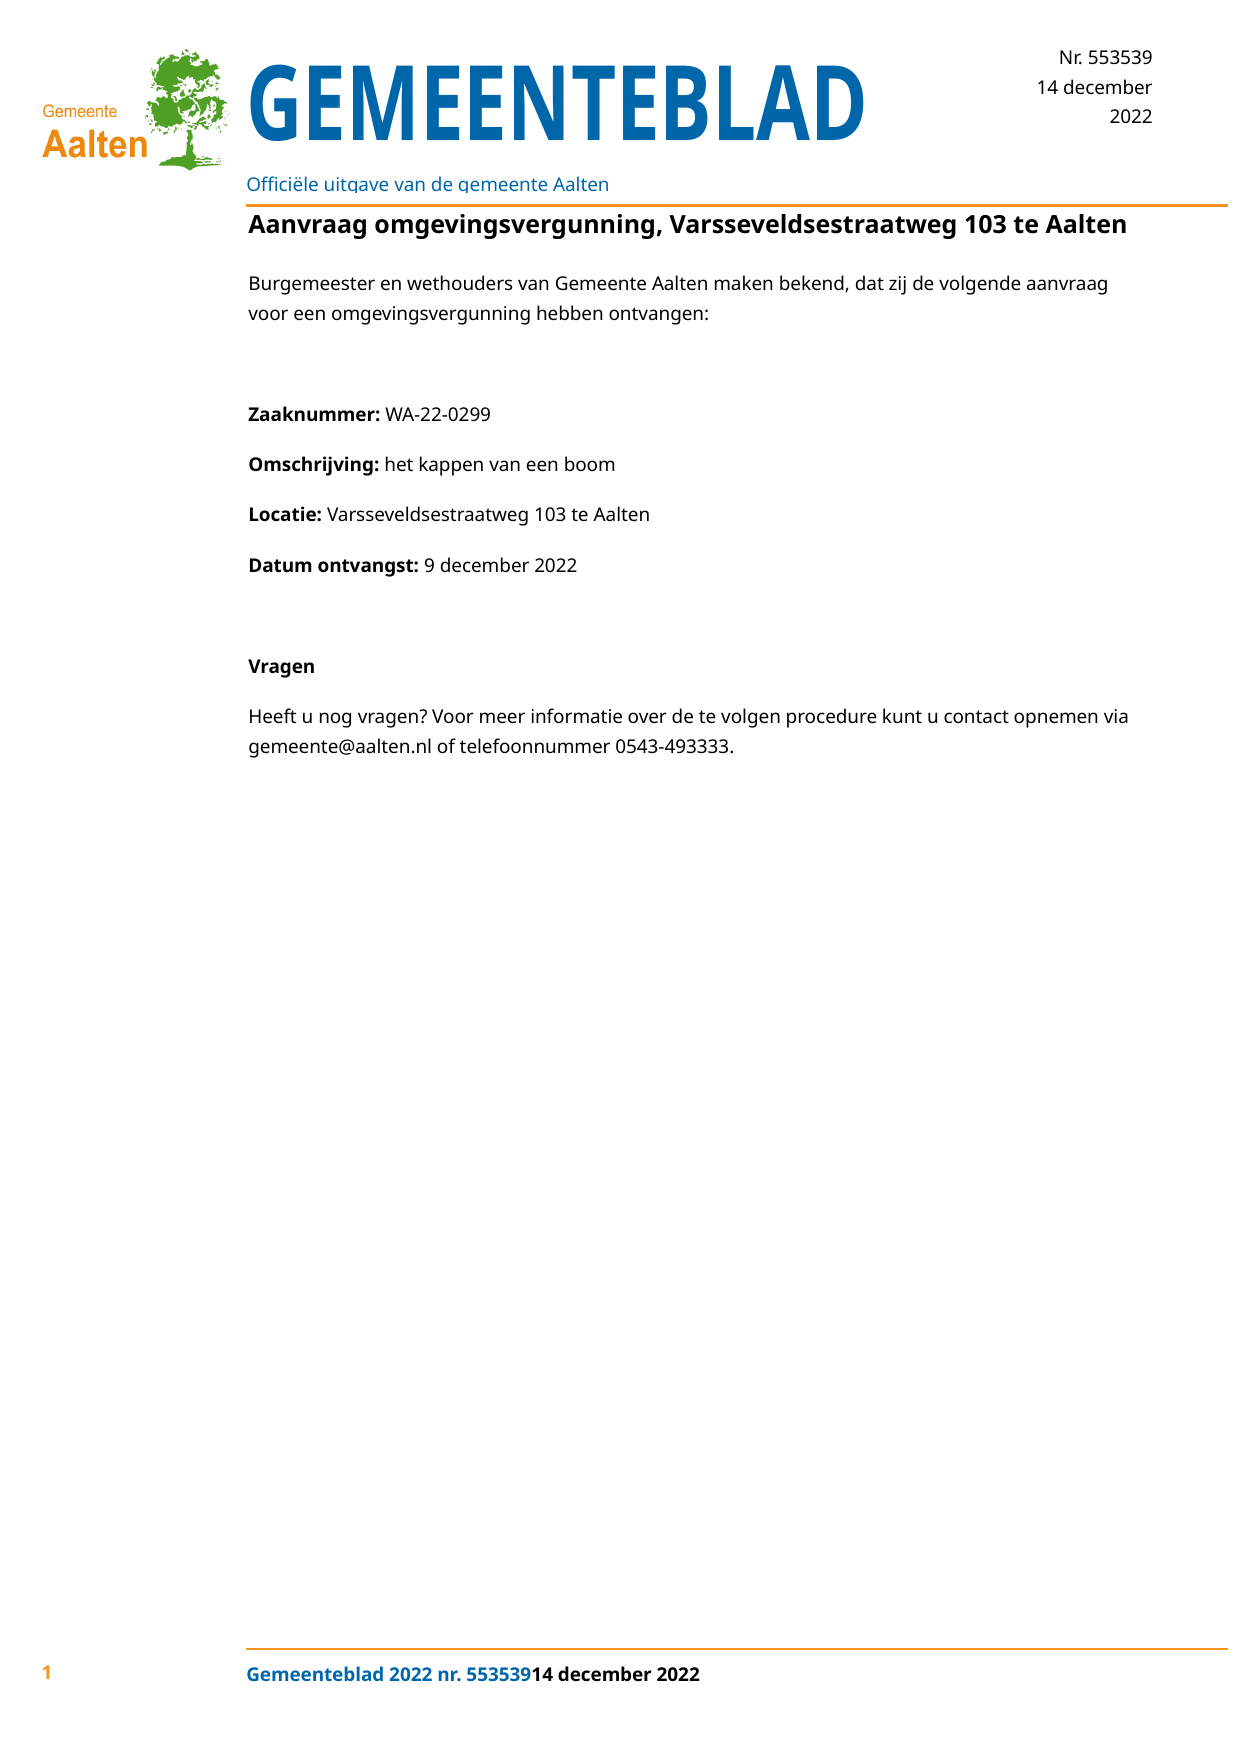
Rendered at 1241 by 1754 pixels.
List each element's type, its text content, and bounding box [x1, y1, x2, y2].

text Zaaknummer: WA-22-0299 [248, 401, 1152, 426]
text Heeft u nog vragen? Voor meer informatie over de te volgen procedure kunt u contact opnemen via gemeente@aalten.nl of telefoonnummer 0543-493333. [248, 703, 1152, 758]
picture [41, 47, 231, 172]
text Locatie: Varsseveldsestraatweg 103 te Aalten [248, 502, 1152, 527]
text Datum ontvangst: 9 december 2022 [248, 552, 1152, 578]
text Vragen [248, 653, 1152, 678]
text Burgemeester en wethouders van Gemeente Aalten maken bekend, dat zij de volgende aanvraag voor een omgevingsvergunning hebben ontvangen: [248, 270, 1152, 326]
text Omschrijving: het kappen van een boom [248, 451, 1152, 477]
text Aanvraag omgevingsvergunning, Varsseveldsestraatweg 103 te Aalten [248, 207, 1152, 241]
